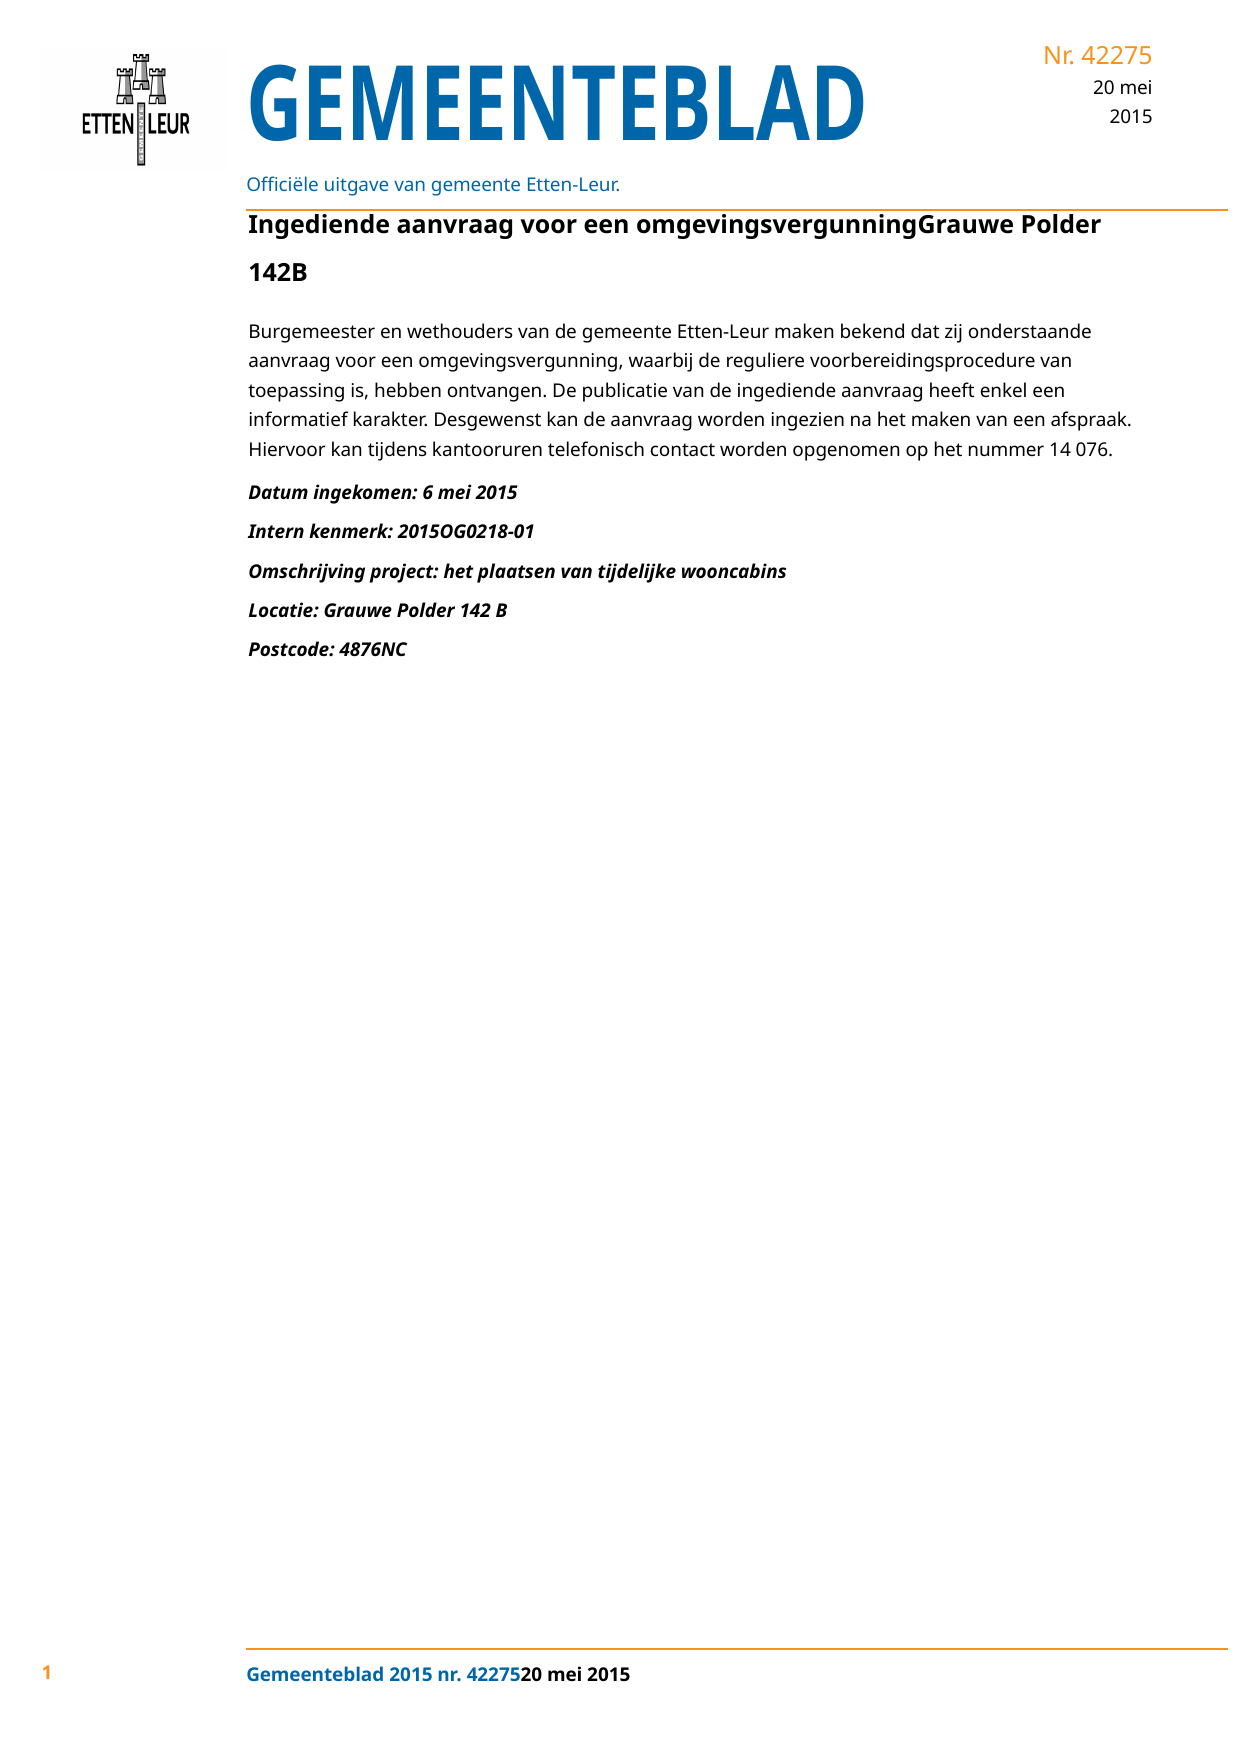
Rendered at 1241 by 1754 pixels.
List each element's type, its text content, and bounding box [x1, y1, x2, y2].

text Omschrijving project: het plaatsen van tijdelijke wooncabins [248, 558, 1152, 584]
text Postcode: 4876NC [248, 636, 1152, 662]
text Ingediende aanvraag voor een omgevingsvergunningGrauwe Polder 142B [248, 211, 1152, 288]
text Locatie: Grauwe Polder 142 B [248, 597, 1152, 623]
picture [41, 47, 231, 172]
text Burgemeester en wethouders van de gemeente Etten-Leur maken bekend dat zij onderstaande aanvraag voor een omgevingsvergunning, waarbij de reguliere voorbereidingsprocedure van toepassing is, hebben ontvangen. De publicatie van de ingediende aanvraag heeft enkel een informatief karakter. Desgewenst kan de aanvraag worden ingezien na het maken van een afspraak. Hiervoor kan tijdens kantooruren telefonisch contact worden opgenomen op het nummer 14 076. [248, 318, 1152, 462]
text Intern kenmerk: 2015OG0218-01 [248, 519, 1152, 544]
text Datum ingekomen: 6 mei 2015 [248, 479, 1152, 505]
